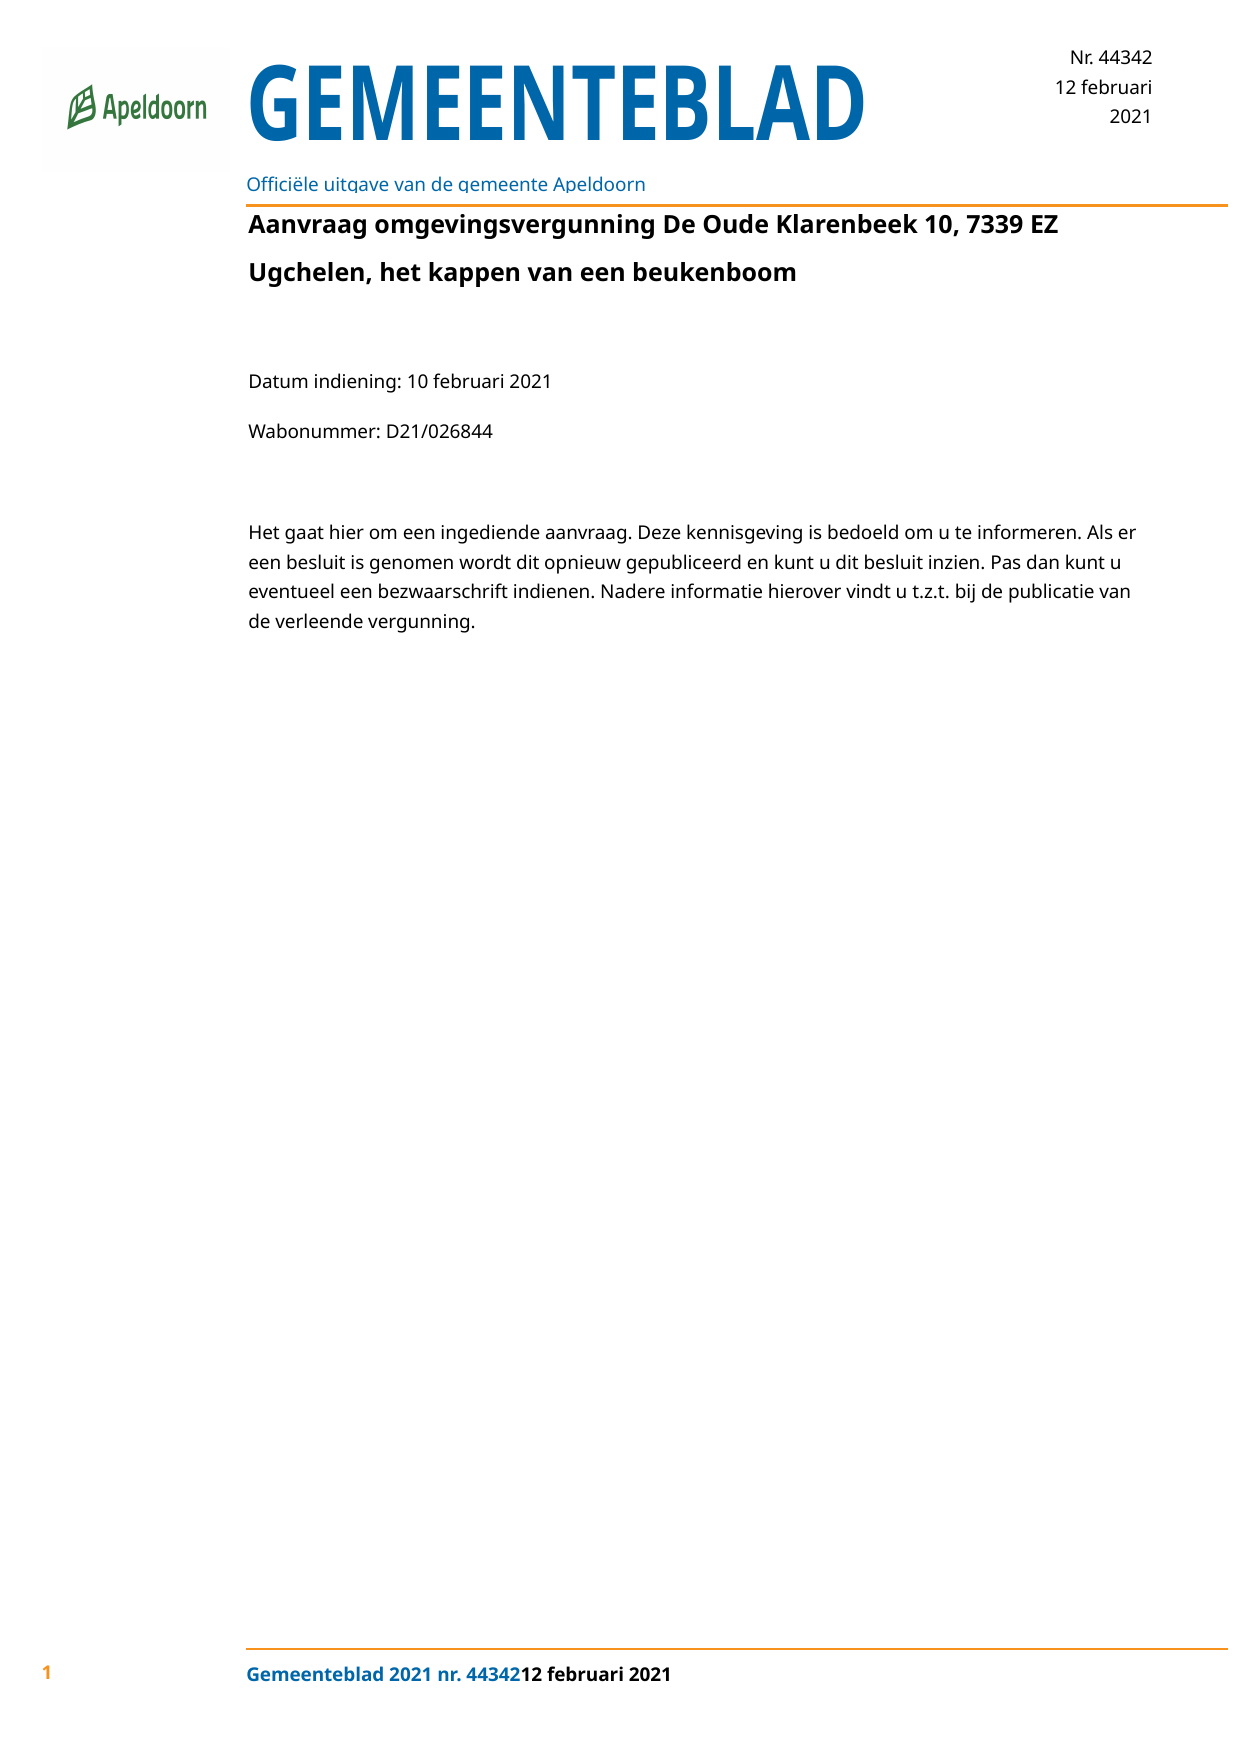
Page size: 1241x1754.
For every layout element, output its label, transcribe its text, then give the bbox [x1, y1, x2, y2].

text Datum indiening: 10 februari 2021 [248, 368, 1152, 394]
picture [41, 47, 231, 172]
text Het gaat hier om een ingediende aanvraag. Deze kennisgeving is bedoeld om u te informeren. Als er een besluit is genomen wordt dit opnieuw gepubliceerd en kunt u dit besluit inzien. Pas dan kunt u eventueel een bezwaarschrift indienen. Nadere informatie hierover vindt u t.z.t. bij de publicatie van de verleende vergunning. [248, 519, 1152, 634]
text Aanvraag omgevingsvergunning De Oude Klarenbeek 10, 7339 EZ Ugchelen, het kappen van een beukenboom [248, 207, 1152, 288]
text Wabonummer: D21/026844 [248, 419, 1152, 444]
